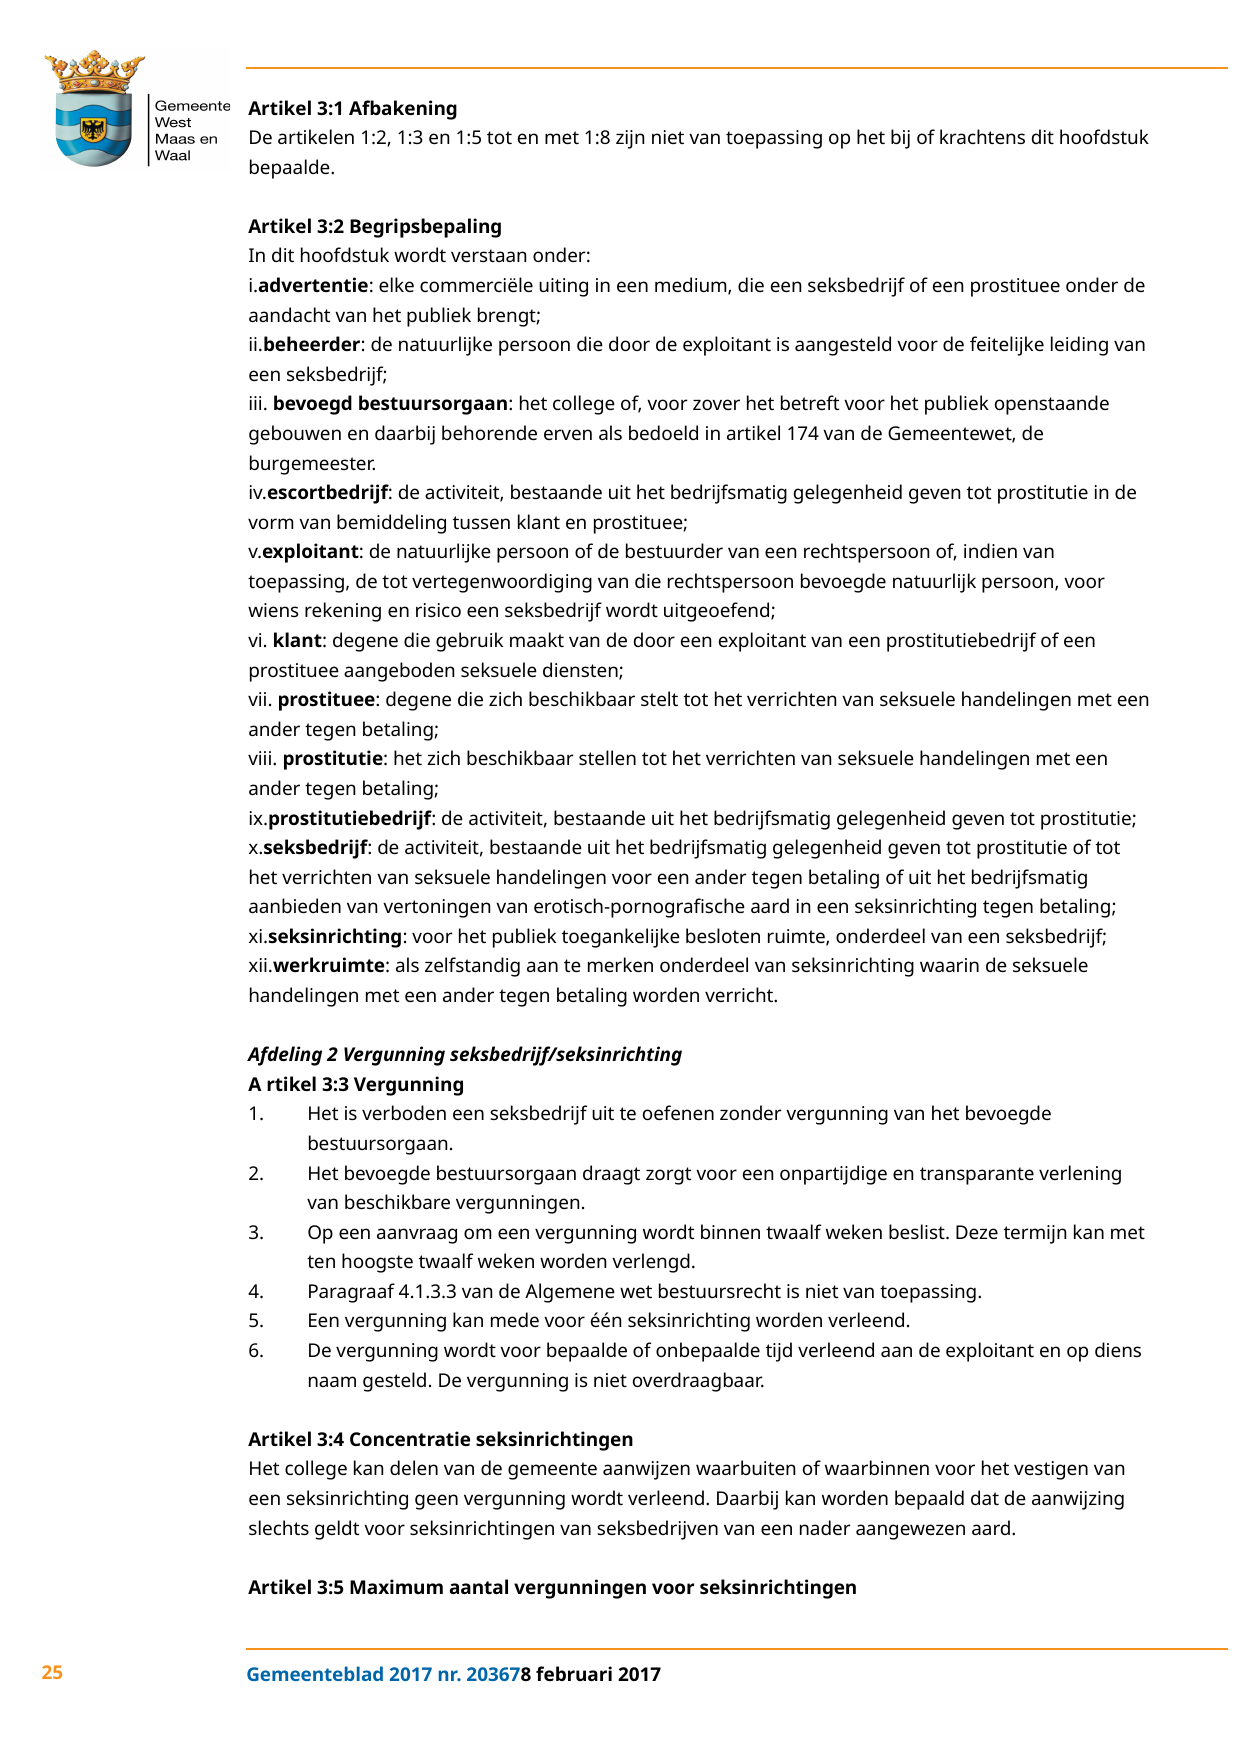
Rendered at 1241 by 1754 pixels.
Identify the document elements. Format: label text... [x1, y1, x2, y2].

text vii. prostituee: degene die zich beschikbaar stelt tot het verrichten van seksuele handelingen met een ander tegen betaling; [248, 686, 1152, 742]
text vi. klant: degene die gebruik maakt van de door een exploitant van een prostitutiebedrijf of een prostituee aangeboden seksuele diensten; [248, 627, 1152, 683]
text ix.prostitutiebedrijf: de activiteit, bestaande uit het bedrijfsmatig gelegenheid geven tot prostitutie; [248, 805, 1152, 831]
text A rtikel 3:3 Vergunning [248, 1071, 1152, 1097]
text iii. bevoegd bestuursorgaan: het college of, voor zover het betreft voor het publiek openstaande gebouwen en daarbij behorende erven als bedoeld in artikel 174 van de Gemeentewet, de burgemeester. [248, 391, 1152, 476]
text viii. prostitutie: het zich beschikbaar stellen tot het verrichten van seksuele handelingen met een ander tegen betaling; [248, 746, 1152, 801]
list Het bevoegde bestuursorgaan draagt zorgt voor een onpartijdige en transparante verlening van beschikbare vergunningen. [248, 1160, 1152, 1215]
text Artikel 3:2 Begripsbepaling [248, 213, 1152, 239]
text Afdeling 2 Vergunning seksbedrijf/seksinrichting [248, 1041, 1152, 1067]
text xii.werkruimte: als zelfstandig aan te merken onderdeel van seksinrichting waarin de seksuele handelingen met een ander tegen betaling worden verricht. [248, 953, 1152, 1008]
text Artikel 3:1 Afbakening [248, 95, 1152, 121]
text ii.beheerder: de natuurlijke persoon die door de exploitant is aangesteld voor de feitelijke leiding van een seksbedrijf; [248, 331, 1152, 387]
text Artikel 3:4 Concentratie seksinrichtingen [248, 1426, 1152, 1452]
text i.advertentie: elke commerciële uiting in een medium, die een seksbedrijf of een prostituee onder de aandacht van het publiek brengt; [248, 272, 1152, 328]
text x.seksbedrijf: de activiteit, bestaande uit het bedrijfsmatig gelegenheid geven tot prostitutie of tot het verrichten van seksuele handelingen voor een ander tegen betaling of uit het bedrijfsmatig aanbieden van vertoningen van erotisch-pornografische aard in een seksinrichting tegen betaling; [248, 834, 1152, 919]
text De artikelen 1:2, 1:3 en 1:5 tot en met 1:8 zijn niet van toepassing op het bij of krachtens dit hoofdstuk bepaalde. [248, 124, 1152, 180]
list Paragraaf 4.1.3.3 van de Algemene wet bestuursrecht is niet van toepassing. [248, 1278, 1152, 1304]
list De vergunning wordt voor bepaalde of onbepaalde tijd verleend aan de exploitant en op diens naam gesteld. De vergunning is niet overdraagbaar. [248, 1337, 1152, 1393]
list Een vergunning kan mede voor één seksinrichting worden verleend. [248, 1308, 1152, 1333]
text In dit hoofdstuk wordt verstaan onder: [248, 243, 1152, 268]
text Het college kan delen van de gemeente aanwijzen waarbuiten of waarbinnen voor het vestigen van een seksinrichting geen vergunning wordt verleend. Daarbij kan worden bepaald dat de aanwijzing slechts geldt voor seksinrichtingen van seksbedrijven van een nader aangewezen aard. [248, 1456, 1152, 1541]
list Op een aanvraag om een vergunning wordt binnen twaalf weken beslist. Deze termijn kan met ten hoogste twaalf weken worden verlengd. [248, 1219, 1152, 1274]
text v.exploitant: de natuurlijke persoon of de bestuurder van een rechtspersoon of, indien van toepassing, de tot vertegenwoordiging van die rechtspersoon bevoegde natuurlijk persoon, voor wiens rekening en risico een seksbedrijf wordt uitgeoefend; [248, 538, 1152, 623]
text iv.escortbedrijf: de activiteit, bestaande uit het bedrijfsmatig gelegenheid geven tot prostitutie in de vorm van bemiddeling tussen klant en prostituee; [248, 479, 1152, 535]
text Artikel 3:5 Maximum aantal vergunningen voor seksinrichtingen [248, 1574, 1152, 1600]
text xi.seksinrichting: voor het publiek toegankelijke besloten ruimte, onderdeel van een seksbedrijf; [248, 923, 1152, 949]
list Het is verboden een seksbedrijf uit te oefenen zonder vergunning van het bevoegde bestuursorgaan. [248, 1101, 1152, 1156]
picture [41, 47, 231, 172]
